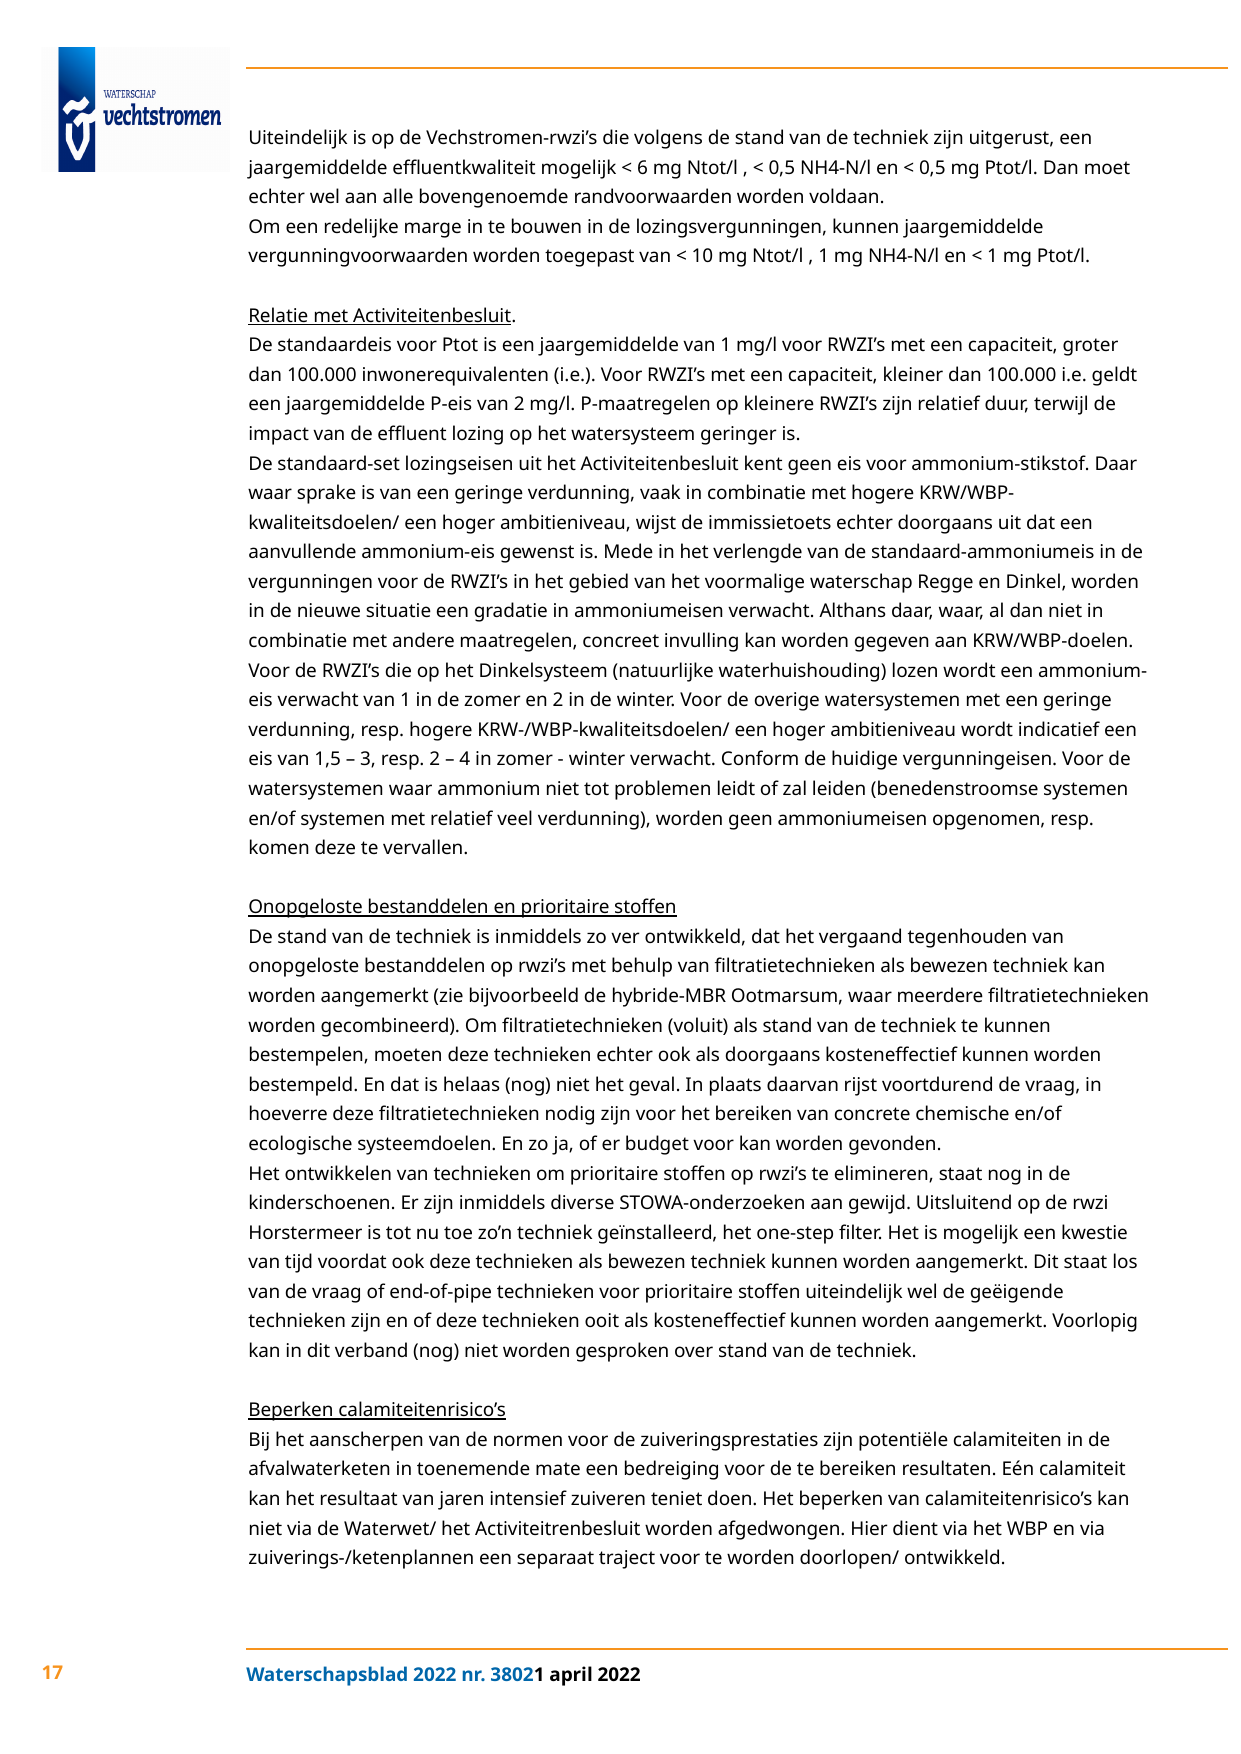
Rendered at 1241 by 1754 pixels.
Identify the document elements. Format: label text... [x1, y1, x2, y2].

text Bij het aanscherpen van de normen voor de zuiveringsprestaties zijn potentiële calamiteiten in de afvalwaterketen in toenemende mate een bedreiging voor de te bereiken resultaten. Eén calamiteit kan het resultaat van jaren intensief zuiveren teniet doen. Het beperken van calamiteitenrisico’s kan niet via de Waterwet/ het Activiteitrenbesluit worden afgedwongen. Hier dient via het WBP en via zuiverings-/ketenplannen een separaat traject voor te worden doorlopen/ ontwikkeld. [248, 1426, 1152, 1570]
text Onopgeloste bestanddelen en prioritaire stoffen [248, 893, 1152, 919]
text De standaardeis voor Ptot is een jaargemiddelde van 1 mg/l voor RWZI’s met een capaciteit, groter dan 100.000 inwonerequivalenten (i.e.). Voor RWZI’s met een capaciteit, kleiner dan 100.000 i.e. geldt een jaargemiddelde P-eis van 2 mg/l. P-maatregelen op kleinere RWZI’s zijn relatief duur, terwijl de impact van de effluent lozing op het watersysteem geringer is. [248, 331, 1152, 446]
picture [41, 47, 231, 172]
text Uiteindelijk is op de Vechstromen-rwzi’s die volgens de stand van de techniek zijn uitgerust, een jaargemiddelde effluentkwaliteit mogelijk < 6 mg Ntot/l , < 0,5 NH4-N/l en < 0,5 mg Ptot/l. Dan moet echter wel aan alle bovengenoemde randvoorwaarden worden voldaan. [248, 124, 1152, 209]
text Om een redelijke marge in te bouwen in de lozingsvergunningen, kunnen jaargemiddelde vergunningvoorwaarden worden toegepast van < 10 mg Ntot/l , 1 mg NH4-N/l en < 1 mg Ptot/l. [248, 213, 1152, 268]
text De standaard-set lozingseisen uit het Activiteitenbesluit kent geen eis voor ammonium-stikstof. Daar waar sprake is van een geringe verdunning, vaak in combinatie met hogere KRW/WBP-kwaliteitsdoelen/ een hoger ambitieniveau, wijst de immissietoets echter doorgaans uit dat een aanvullende ammonium-eis gewenst is. Mede in het verlengde van de standaard-ammoniumeis in de vergunningen voor de RWZI’s in het gebied van het voormalige waterschap Regge en Dinkel, worden in de nieuwe situatie een gradatie in ammoniumeisen verwacht. Althans daar, waar, al dan niet in combinatie met andere maatregelen, concreet invulling kan worden gegeven aan KRW/WBP-doelen. Voor de RWZI’s die op het Dinkelsysteem (natuurlijke waterhuishouding) lozen wordt een ammonium-eis verwacht van 1 in de zomer en 2 in de winter. Voor de overige watersystemen met een geringe verdunning, resp. hogere KRW-/WBP-kwaliteitsdoelen/ een hoger ambitieniveau wordt indicatief een eis van 1,5 – 3, resp. 2 – 4 in zomer - winter verwacht. Conform de huidige vergunningeisen. Voor de watersystemen waar ammonium niet tot problemen leidt of zal leiden (benedenstroomse systemen en/of systemen met relatief veel verdunning), worden geen ammoniumeisen opgenomen, resp. komen deze te vervallen. [248, 450, 1152, 860]
text Beperken calamiteitenrisico’s [248, 1396, 1152, 1422]
text De stand van de techniek is inmiddels zo ver ontwikkeld, dat het vergaand tegenhouden van onopgeloste bestanddelen op rwzi’s met behulp van filtratietechnieken als bewezen techniek kan worden aangemerkt (zie bijvoorbeeld de hybride-MBR Ootmarsum, waar meerdere filtratietechnieken worden gecombineerd). Om filtratietechnieken (voluit) als stand van de techniek te kunnen bestempelen, moeten deze technieken echter ook als doorgaans kosteneffectief kunnen worden bestempeld. En dat is helaas (nog) niet het geval. In plaats daarvan rijst voortdurend de vraag, in hoeverre deze filtratietechnieken nodig zijn voor het bereiken van concrete chemische en/of ecologische systeemdoelen. En zo ja, of er budget voor kan worden gevonden. [248, 923, 1152, 1156]
text Het ontwikkelen van technieken om prioritaire stoffen op rwzi’s te elimineren, staat nog in de kinderschoenen. Er zijn inmiddels diverse STOWA-onderzoeken aan gewijd. Uitsluitend op de rwzi Horstermeer is tot nu toe zo’n techniek geïnstalleerd, het one-step filter. Het is mogelijk een kwestie van tijd voordat ook deze technieken als bewezen techniek kunnen worden aangemerkt. Dit staat los van de vraag of end-of-pipe technieken voor prioritaire stoffen uiteindelijk wel de geëigende technieken zijn en of deze technieken ooit als kosteneffectief kunnen worden aangemerkt. Voorlopig kan in dit verband (nog) niet worden gesproken over stand van de techniek. [248, 1160, 1152, 1363]
text Relatie met Activiteitenbesluit. [248, 302, 1152, 328]
